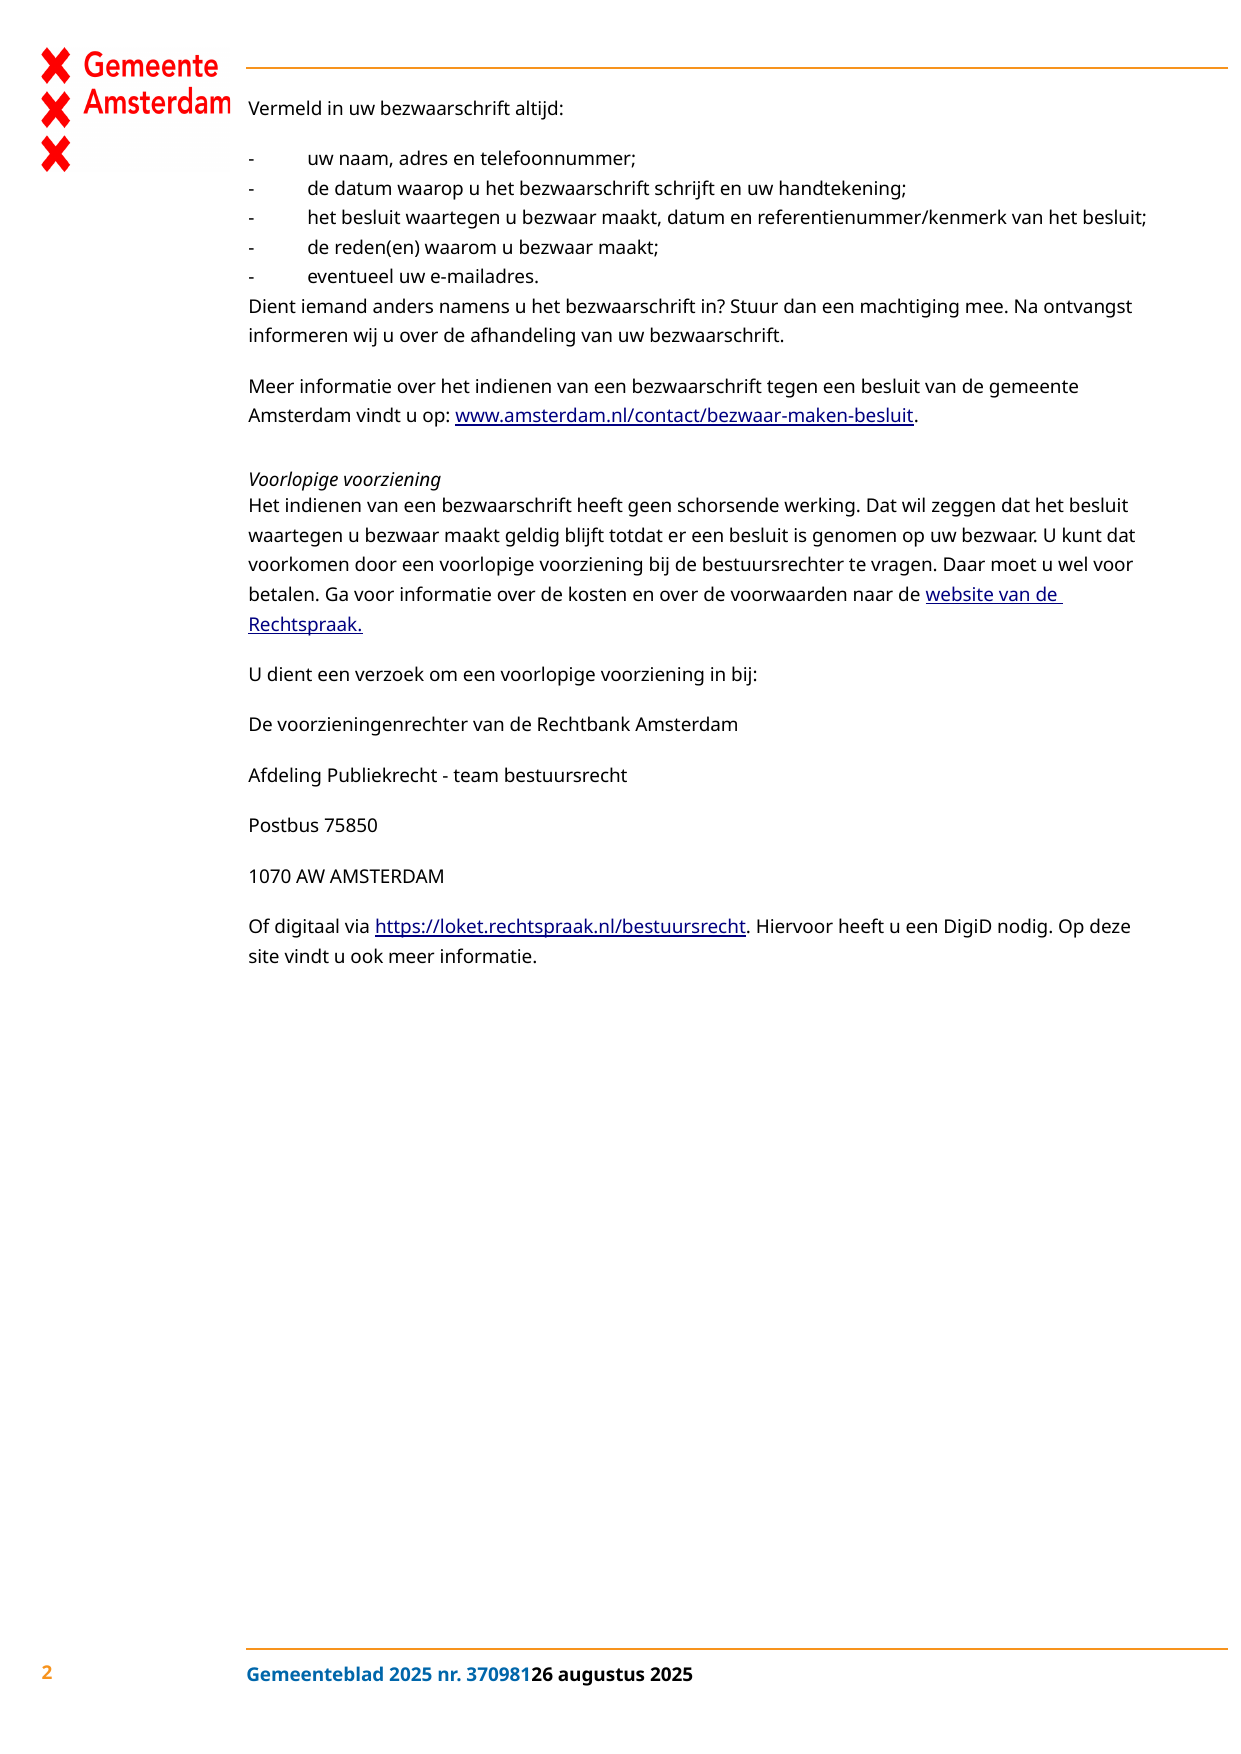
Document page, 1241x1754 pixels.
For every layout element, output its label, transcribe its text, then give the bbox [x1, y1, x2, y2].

text 1070 AW AMSTERDAM [248, 863, 1152, 888]
list de reden(en) waarom u bezwaar maakt; [248, 234, 1152, 260]
text Of digitaal via https://loket.rechtspraak.nl/bestuursrecht. Hiervoor heeft u een DigiD nodig. Op deze site vindt u ook meer informatie. [248, 913, 1152, 968]
text Vermeld in uw bezwaarschrift altijd: [248, 95, 1152, 121]
text Voorlopige voorziening [248, 467, 1152, 492]
text Dient iemand anders namens u het bezwaarschrift in? Stuur dan een machtiging mee. Na ontvangst informeren wij u over de afhandeling van uw bezwaarschrift. [248, 293, 1152, 348]
text Afdeling Publiekrecht - team bestuursrecht [248, 762, 1152, 788]
text U dient een verzoek om een voorlopige voorziening in bij: [248, 661, 1152, 687]
picture [41, 47, 231, 172]
list de datum waarop u het bezwaarschrift schrijft en uw handtekening; [248, 175, 1152, 201]
text Het indienen van een bezwaarschrift heeft geen schorsende werking. Dat wil zeggen dat het besluit waartegen u bezwaar maakt geldig blijft totdat er een besluit is genomen op uw bezwaar. U kunt dat voorkomen door een voorlopige voorziening bij de bestuursrechter te vragen. Daar moet u wel voor betalen. Ga voor informatie over de kosten en over de voorwaarden naar de website van de Rechtspraak. [248, 492, 1152, 636]
list het besluit waartegen u bezwaar maakt, datum en referentienummer/kenmerk van het besluit; [248, 204, 1152, 230]
list eventueel uw e-mailadres. [248, 263, 1152, 289]
text De voorzieningenrechter van de Rechtbank Amsterdam [248, 712, 1152, 737]
text Meer informatie over het indienen van een bezwaarschrift tegen een besluit van de gemeente Amsterdam vindt u op: www.amsterdam.nl/contact/bezwaar-maken-besluit. [248, 373, 1152, 428]
list uw naam, adres en telefoonnummer; [248, 145, 1152, 171]
text Postbus 75850 [248, 812, 1152, 838]
